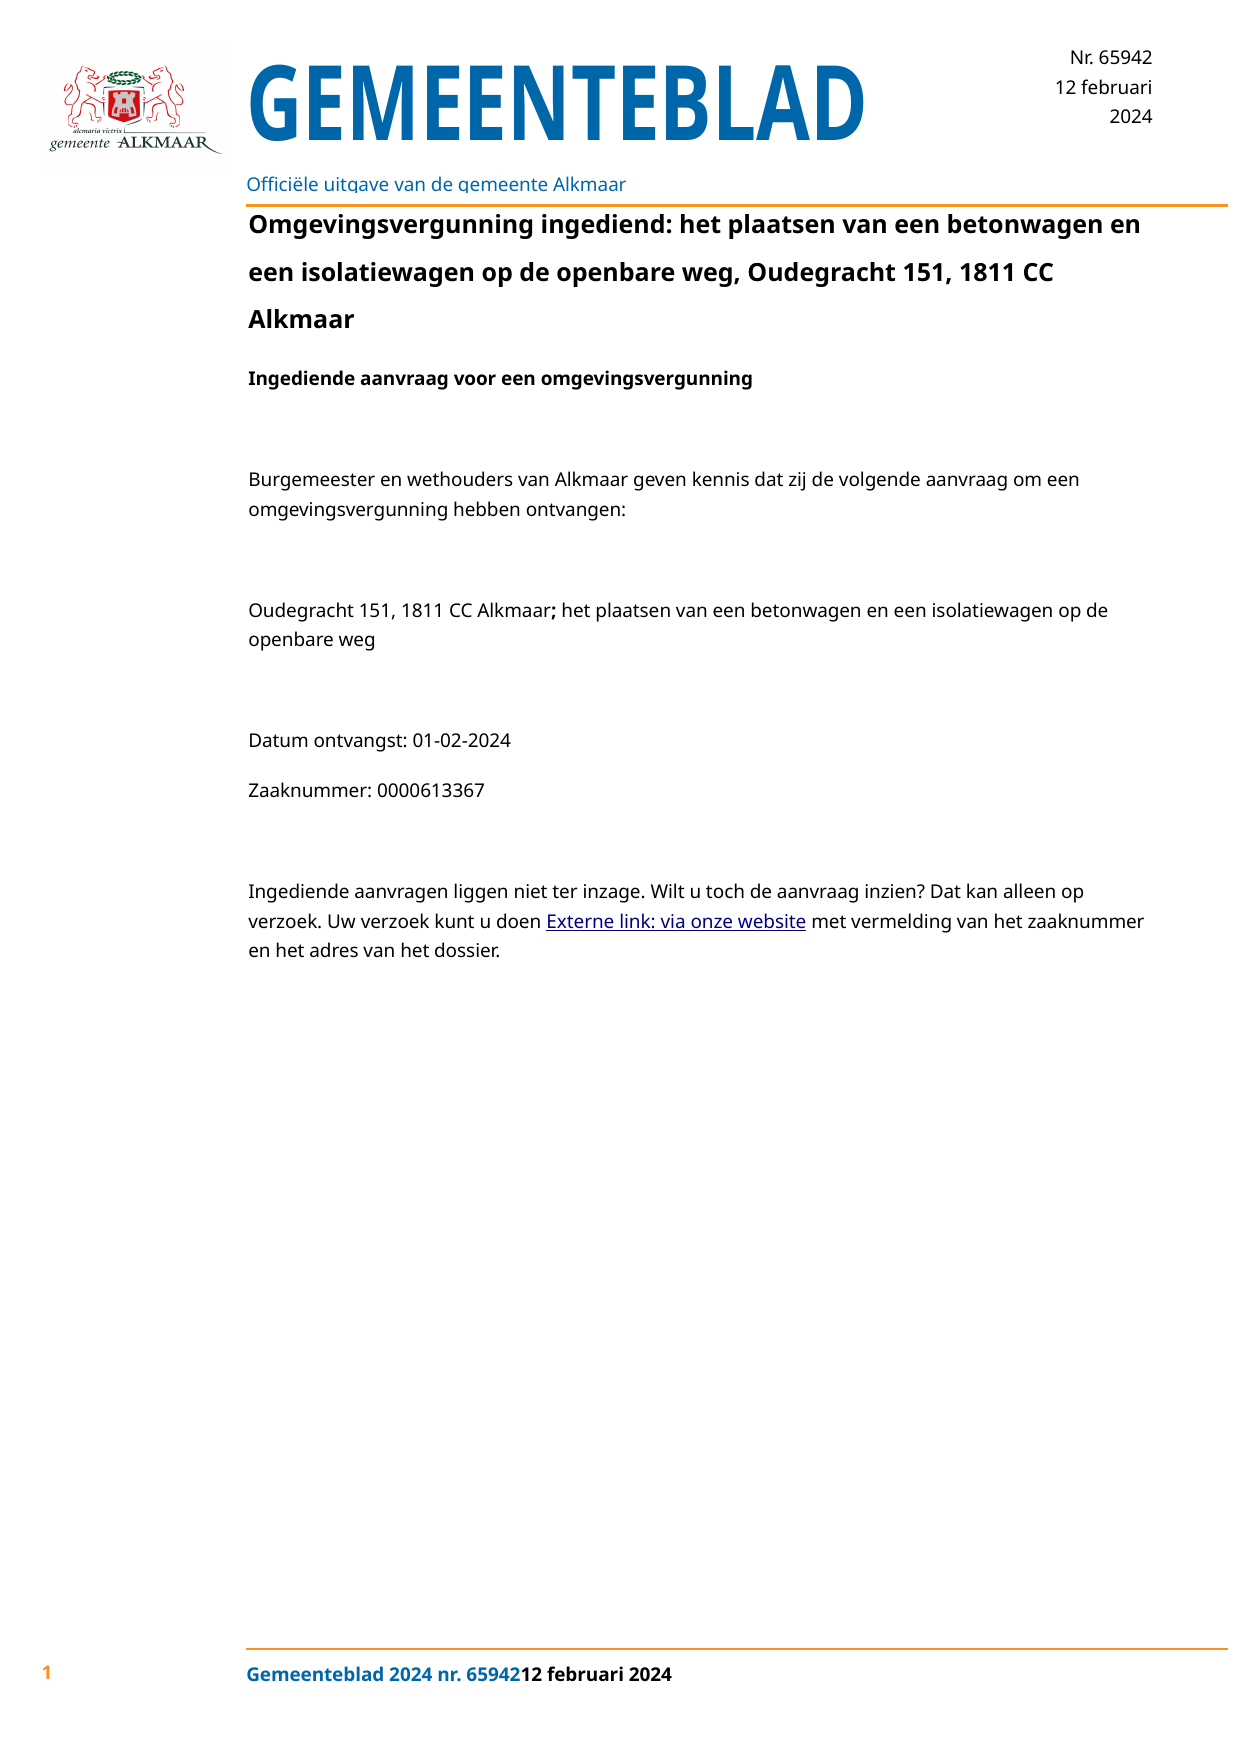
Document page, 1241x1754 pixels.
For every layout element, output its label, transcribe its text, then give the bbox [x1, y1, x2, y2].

text Ingediende aanvraag voor een omgevingsvergunning [248, 366, 1152, 391]
text Ingediende aanvragen liggen niet ter inzage. Wilt u toch de aanvraag inzien? Dat kan alleen op verzoek. Uw verzoek kunt u doen Externe link: via onze website met vermelding van het zaaknummer en het adres van het dossier. [248, 878, 1152, 963]
text Omgevingsvergunning ingediend: het plaatsen van een betonwagen en een isolatiewagen op de openbare weg, Oudegracht 151, 1811 CC Alkmaar [248, 207, 1152, 336]
text Burgemeester en wethouders van Alkmaar geven kennis dat zij de volgende aanvraag om een omgevingsvergunning hebben ontvangen: [248, 466, 1152, 522]
picture [41, 47, 231, 172]
text Datum ontvangst: 01-02-2024 [248, 727, 1152, 753]
text Zaaknummer: 0000613367 [248, 778, 1152, 803]
text Oudegracht 151, 1811 CC Alkmaar; het plaatsen van een betonwagen en een isolatiewagen op de openbare weg [248, 597, 1152, 652]
